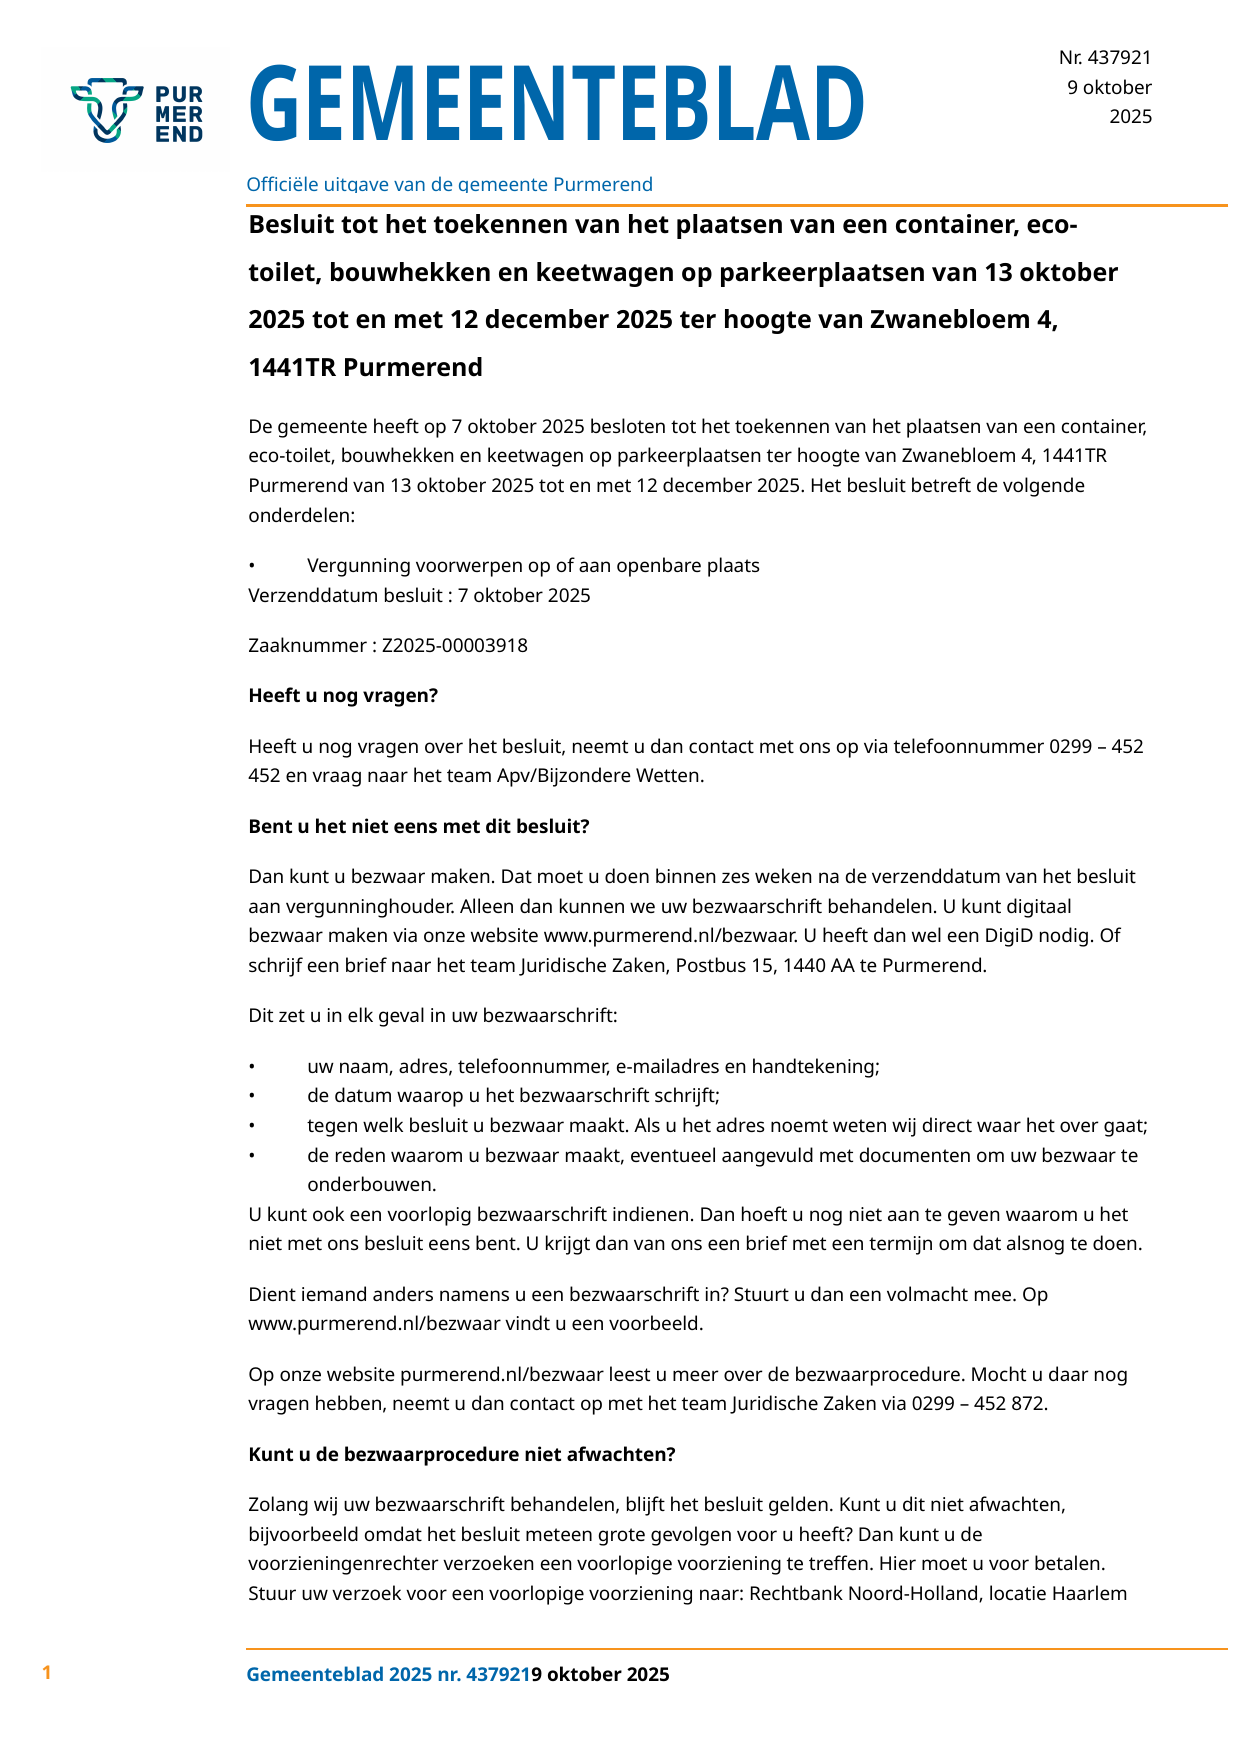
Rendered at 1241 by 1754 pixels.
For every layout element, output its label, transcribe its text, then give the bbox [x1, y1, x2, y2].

list Vergunning voorwerpen op of aan openbare plaats [248, 552, 1152, 578]
text Dan kunt u bezwaar maken. Dat moet u doen binnen zes weken na de verzenddatum van het besluit aan vergunninghouder. Alleen dan kunnen we uw bezwaarschrift behandelen. U kunt digitaal bezwaar maken via onze website www.purmerend.nl/bezwaar. U heeft dan wel een DigiD nodig. Of schrijf een brief naar het team Juridische Zaken, Postbus 15, 1440 AA te Purmerend. [248, 863, 1152, 978]
text Kunt u de bezwaarprocedure niet afwachten? [248, 1441, 1152, 1467]
text Verzenddatum besluit : 7 oktober 2025 [248, 582, 1152, 608]
text Besluit tot het toekennen van het plaatsen van een container, eco-toilet, bouwhekken en keetwagen op parkeerplaatsen van 13 oktober 2025 tot en met 12 december 2025 ter hoogte van Zwanebloem 4, 1441TR Purmerend [248, 207, 1152, 384]
text Zaaknummer : Z2025-00003918 [248, 632, 1152, 658]
text Dit zet u in elk geval in uw bezwaarschrift: [248, 1003, 1152, 1028]
text De gemeente heeft op 7 oktober 2025 besloten tot het toekennen van het plaatsen van een container, eco-toilet, bouwhekken en keetwagen op parkeerplaatsen ter hoogte van Zwanebloem 4, 1441TR Purmerend van 13 oktober 2025 tot en met 12 december 2025. Het besluit betreft de volgende onderdelen: [248, 413, 1152, 528]
text Op onze website purmerend.nl/bezwaar leest u meer over de bezwaarprocedure. Mocht u daar nog vragen hebben, neemt u dan contact op met het team Juridische Zaken via 0299 – 452 872. [248, 1361, 1152, 1416]
list de reden waarom u bezwaar maakt, eventueel aangevuld met documenten om uw bezwaar te onderbouwen. [248, 1142, 1152, 1197]
text U kunt ook een voorlopig bezwaarschrift indienen. Dan hoeft u nog niet aan te geven waarom u het niet met ons besluit eens bent. U krijgt dan van ons een brief met een termijn om dat alsnog te doen. [248, 1201, 1152, 1256]
text Bent u het niet eens met dit besluit? [248, 813, 1152, 839]
list de datum waarop u het bezwaarschrift schrijft; [248, 1083, 1152, 1108]
text Heeft u nog vragen? [248, 683, 1152, 708]
list uw naam, adres, telefoonnummer, e-mailadres en handtekening; [248, 1053, 1152, 1079]
text Dient iemand anders namens u een bezwaarschrift in? Stuurt u dan een volmacht mee. Op www.purmerend.nl/bezwaar vindt u een voorbeeld. [248, 1281, 1152, 1336]
text Heeft u nog vragen over het besluit, neemt u dan contact met ons op via telefoonnummer 0299 – 452 452 en vraag naar het team Apv/Bijzondere Wetten. [248, 733, 1152, 788]
picture [41, 47, 231, 172]
list tegen welk besluit u bezwaar maakt. Als u het adres noemt weten wij direct waar het over gaat; [248, 1112, 1152, 1138]
text Zolang wij uw bezwaarschrift behandelen, blijft het besluit gelden. Kunt u dit niet afwachten, bijvoorbeeld omdat het besluit meteen grote gevolgen voor u heeft? Dan kunt u de voorzieningenrechter verzoeken een voorlopige voorziening te treffen. Hier moet u voor betalen. Stuur uw verzoek voor een voorlopige voorziening naar: Rechtbank Noord-Holland, locatie Haarlem [248, 1491, 1152, 1606]
